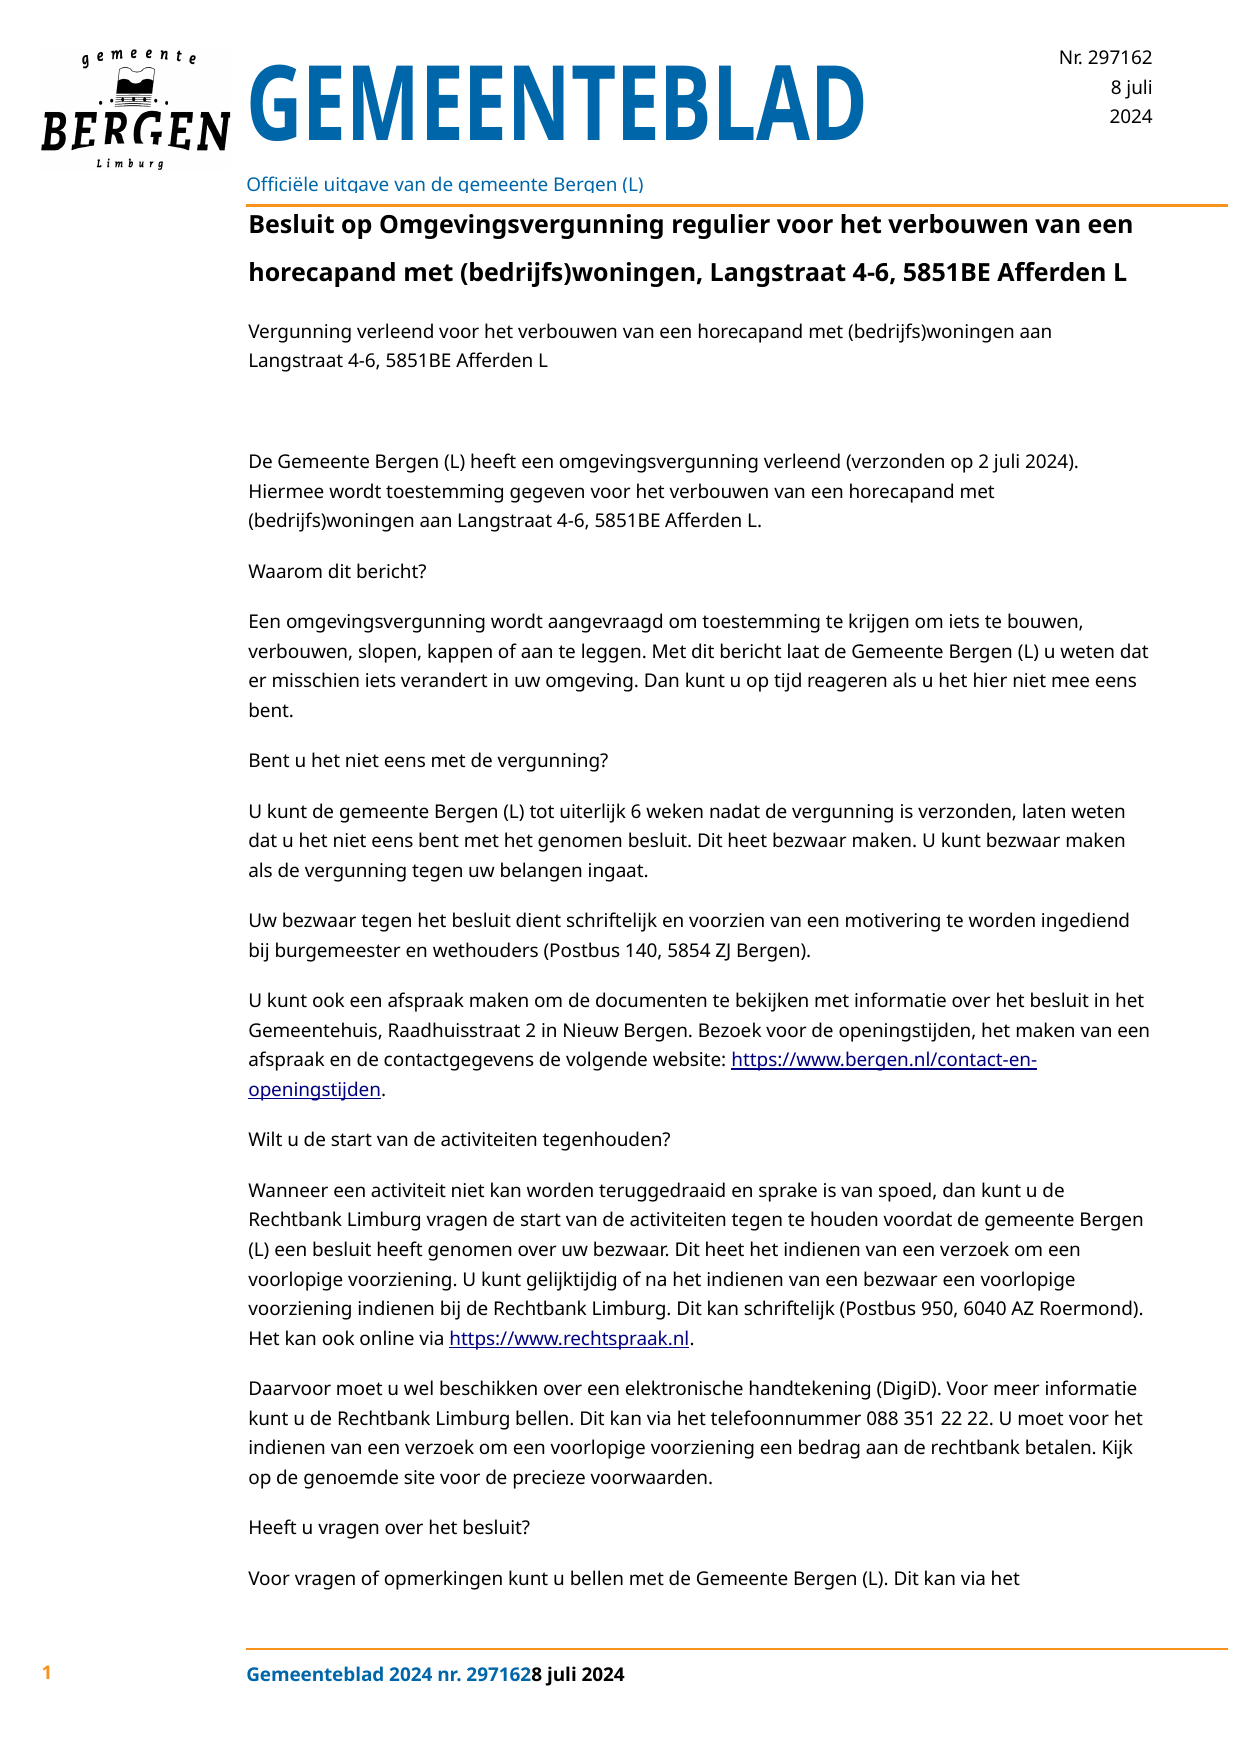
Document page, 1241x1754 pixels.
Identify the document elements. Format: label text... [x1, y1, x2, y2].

text Daarvoor moet u wel beschikken over een elektronische handtekening (DigiD). Voor meer informatie kunt u de Rechtbank Limburg bellen. Dit kan via het telefoonnummer 088 351 22 22. U moet voor het indienen van een verzoek om een voorlopige voorziening een bedrag aan de rechtbank betalen. Kijk op de genoemde site voor de precieze voorwaarden. [248, 1375, 1152, 1490]
text Besluit op Omgevingsvergunning regulier voor het verbouwen van een horecapand met (bedrijfs)woningen, Langstraat 4-6, 5851BE Afferden L [248, 207, 1152, 288]
text Heeft u vragen over het besluit? [248, 1514, 1152, 1540]
text Vergunning verleend voor het verbouwen van een horecapand met (bedrijfs)woningen aan Langstraat 4-6, 5851BE Afferden L [248, 318, 1152, 373]
text Voor vragen of opmerkingen kunt u bellen met de Gemeente Bergen (L). Dit kan via het [248, 1565, 1152, 1591]
text Wilt u de start van de activiteiten tegenhouden? [248, 1127, 1152, 1152]
text De Gemeente Bergen (L) heeft een omgevingsvergunning verleend (verzonden op 2 juli 2024). Hiermee wordt toestemming gegeven voor het verbouwen van een horecapand met (bedrijfs)woningen aan Langstraat 4-6, 5851BE Afferden L. [248, 448, 1152, 533]
text U kunt ook een afspraak maken om de documenten te bekijken met informatie over het besluit in het Gemeentehuis, Raadhuisstraat 2 in Nieuw Bergen. Bezoek voor de openingstijden, het maken van een afspraak en de contactgegevens de volgende website: https://www.bergen.nl/contact-en-openingstijden. [248, 987, 1152, 1102]
text Uw bezwaar tegen het besluit dient schriftelijk en voorzien van een motivering te worden ingediend bij burgemeester en wethouders (Postbus 140, 5854 ZJ Bergen). [248, 907, 1152, 963]
picture [41, 47, 231, 172]
text Bent u het niet eens met de vergunning? [248, 747, 1152, 773]
text Waarom dit bericht? [248, 558, 1152, 584]
text U kunt de gemeente Bergen (L) tot uiterlijk 6 weken nadat de vergunning is verzonden, laten weten dat u het niet eens bent met het genomen besluit. Dit heet bezwaar maken. U kunt bezwaar maken als de vergunning tegen uw belangen ingaat. [248, 798, 1152, 883]
text Een omgevingsvergunning wordt aangevraagd om toestemming te krijgen om iets te bouwen, verbouwen, slopen, kappen of aan te leggen. Met dit bericht laat de Gemeente Bergen (L) u weten dat er misschien iets verandert in uw omgeving. Dan kunt u op tijd reageren als u het hier niet mee eens bent. [248, 608, 1152, 723]
text Wanneer een activiteit niet kan worden teruggedraaid en sprake is van spoed, dan kunt u de Rechtbank Limburg vragen de start van de activiteiten tegen te houden voordat de gemeente Bergen (L) een besluit heeft genomen over uw bezwaar. Dit heet het indienen van een verzoek om een voorlopige voorziening. U kunt gelijktijdig of na het indienen van een bezwaar een voorlopige voorziening indienen bij de Rechtbank Limburg. Dit kan schriftelijk (Postbus 950, 6040 AZ Roermond). Het kan ook online via https://www.rechtspraak.nl. [248, 1177, 1152, 1351]
